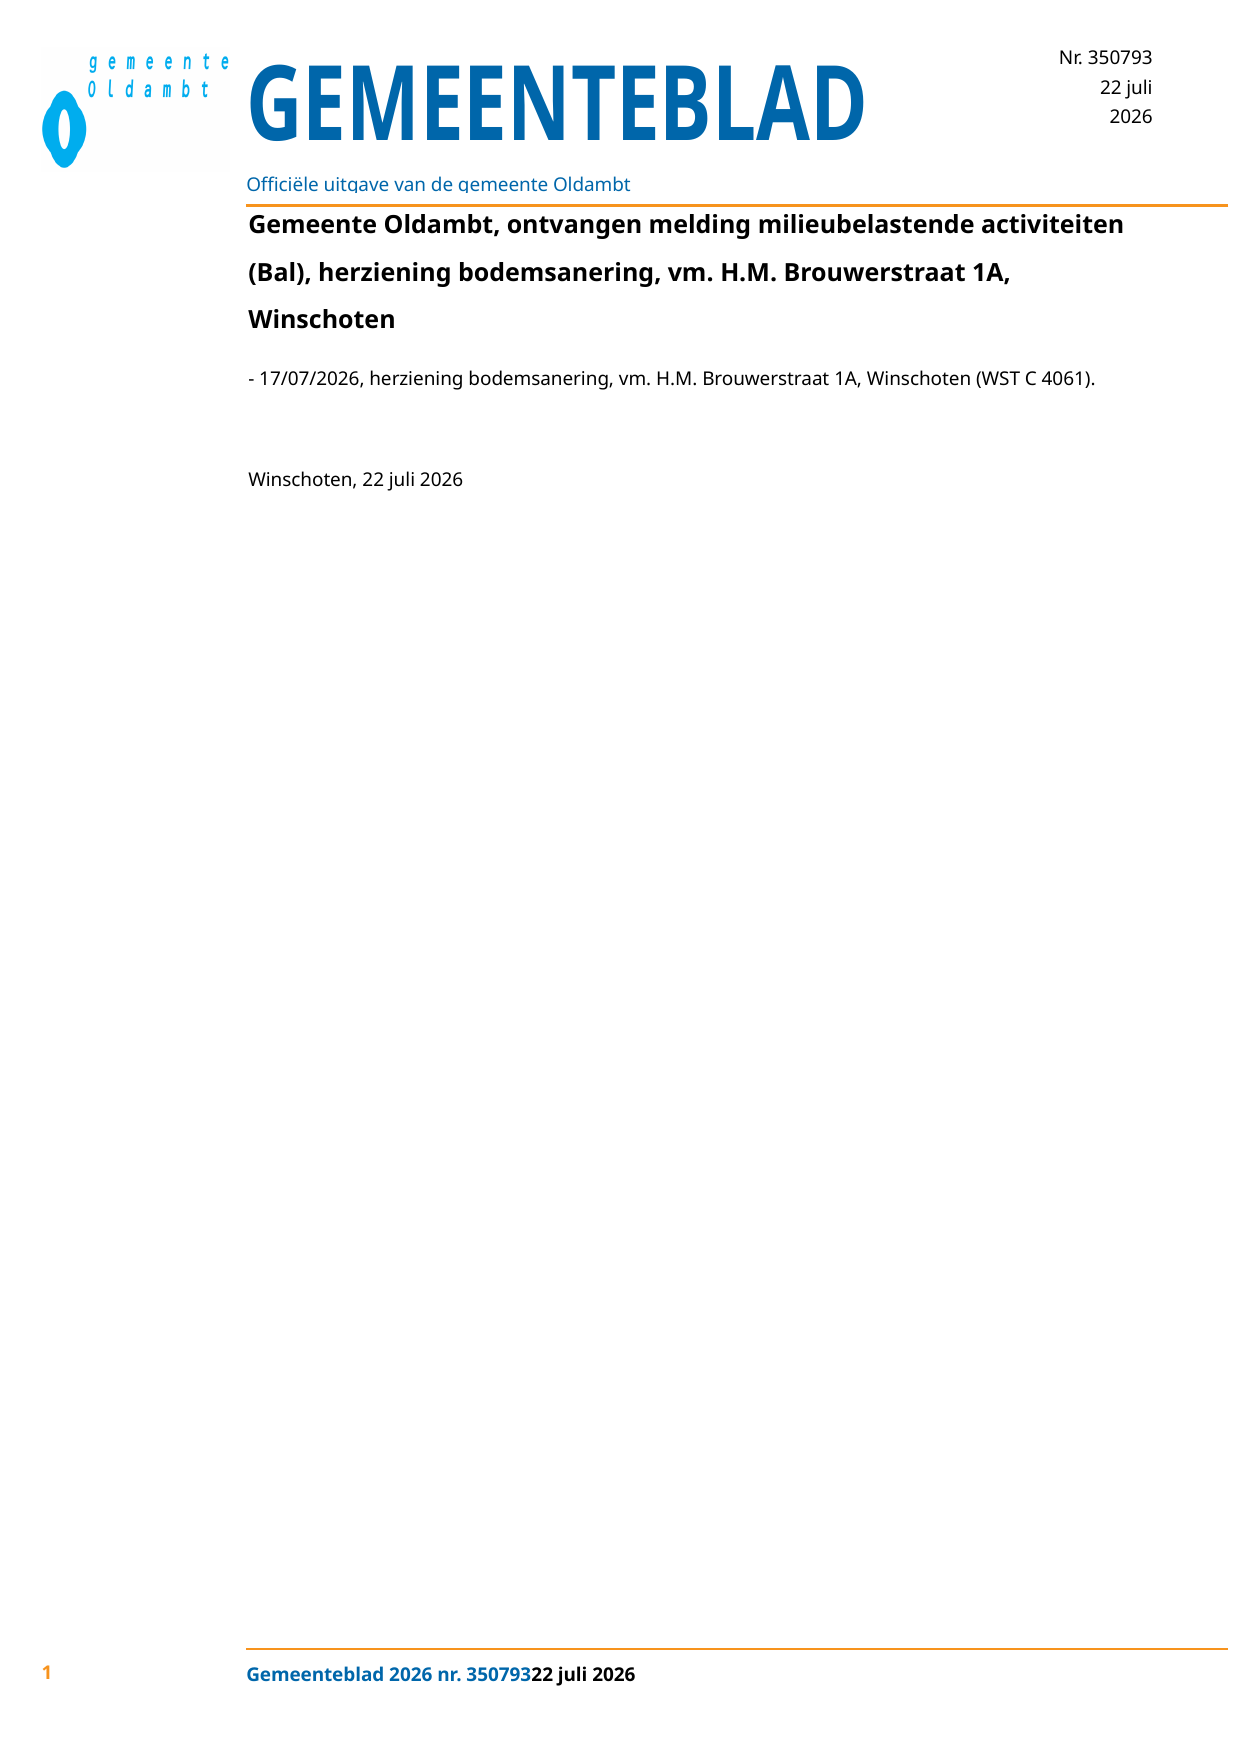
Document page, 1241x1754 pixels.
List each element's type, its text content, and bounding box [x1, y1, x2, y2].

text Gemeente Oldambt, ontvangen melding milieubelastende activiteiten (Bal), herziening bodemsanering, vm. H.M. Brouwerstraat 1A, Winschoten [248, 207, 1152, 336]
text Winschoten, 22 juli 2026 [248, 466, 1152, 492]
picture [41, 47, 231, 172]
text - 17/07/2026, herziening bodemsanering, vm. H.M. Brouwerstraat 1A, Winschoten (WST C 4061). [248, 366, 1152, 391]
